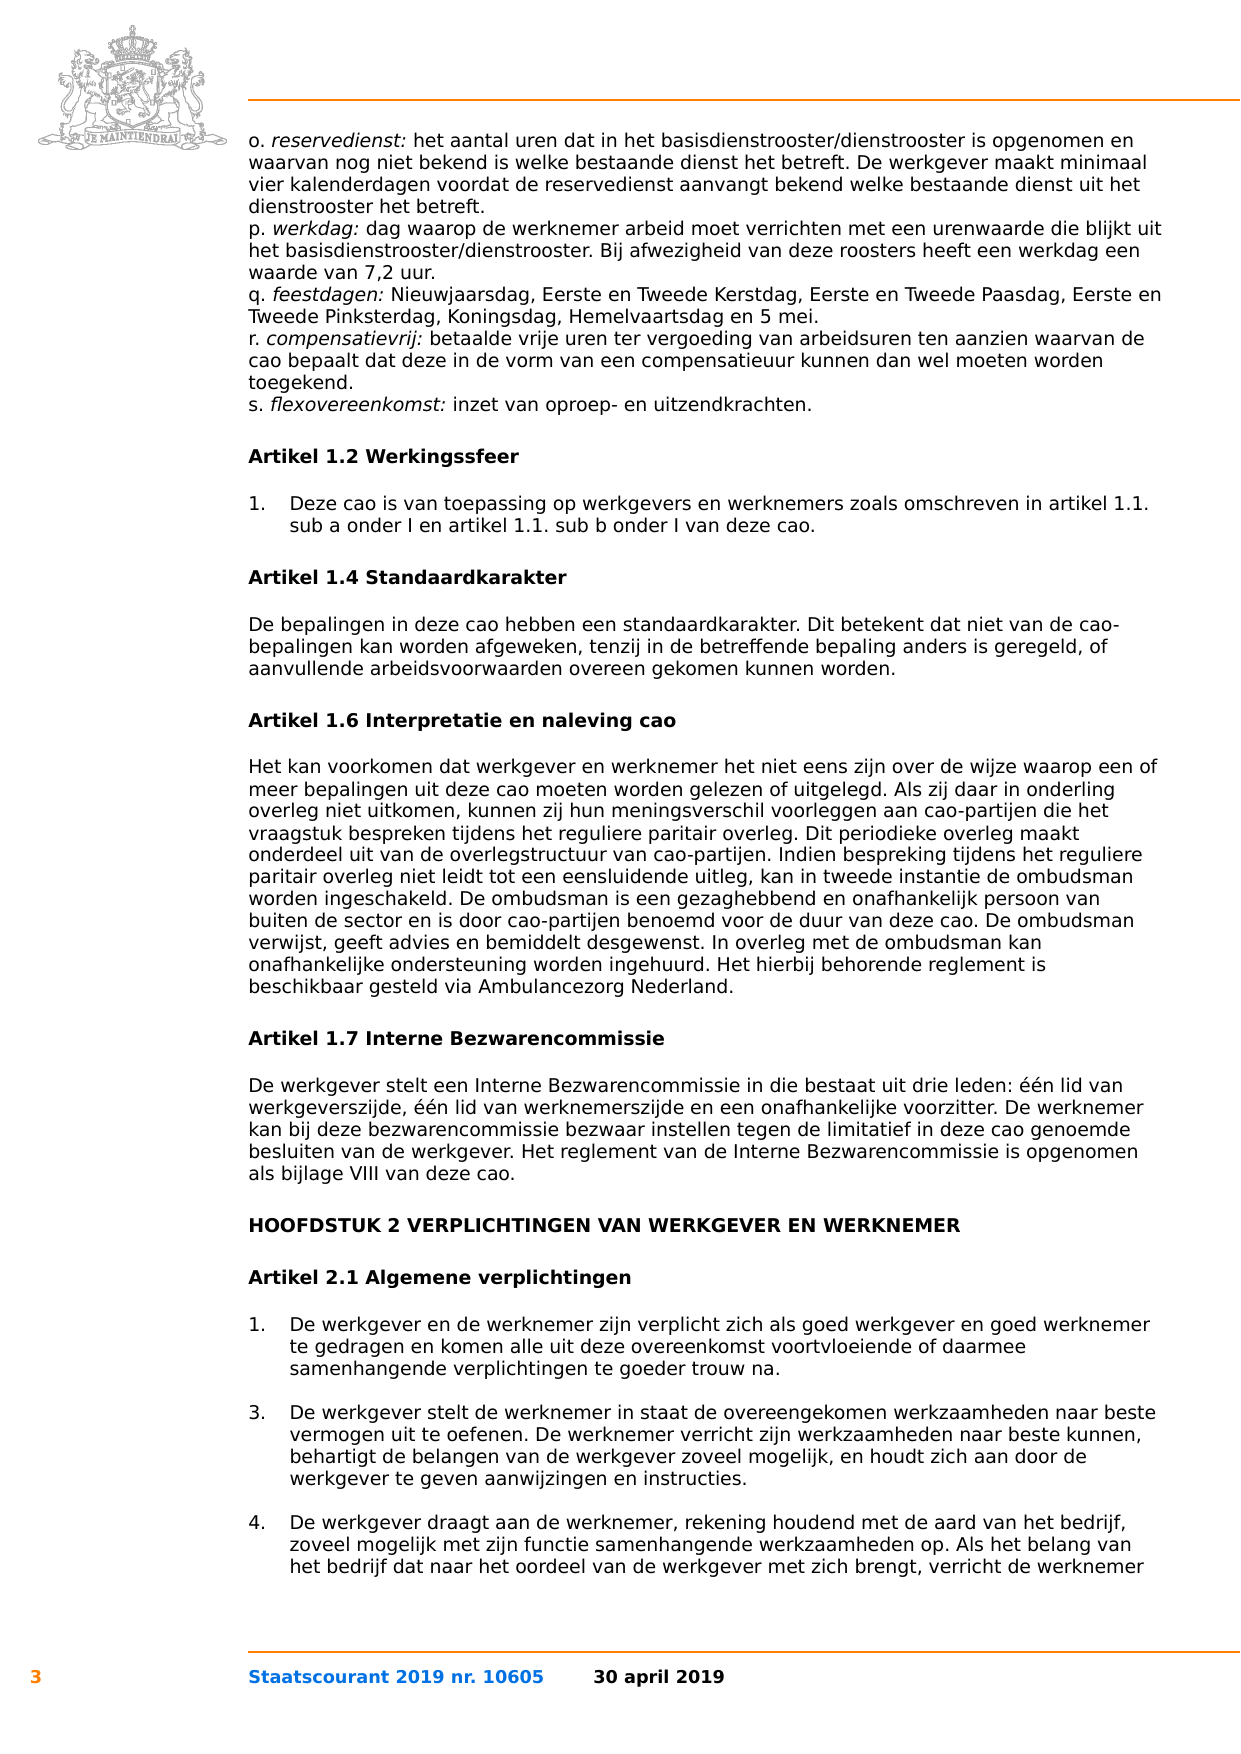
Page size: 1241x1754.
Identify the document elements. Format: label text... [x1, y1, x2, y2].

text De bepalingen in deze cao hebben een standaardkarakter. Dit betekent dat niet van de cao-bepalingen kan worden afgeweken, tenzij in de betreffende bepaling anders is geregeld, of aanvullende arbeidsvoorwaarden overeen gekomen kunnen worden. [248, 613, 1163, 679]
text s. flexovereenkomst: inzet van oproep- en uitzendkrachten. [248, 394, 1163, 416]
text 3. De werkgever stelt de werknemer in staat de overeengekomen werkzaamheden naar beste vermogen uit te oefenen. De werknemer verricht zijn werkzaamheden naar beste kunnen, behartigt de belangen van de werkgever zoveel mogelijk, en houdt zich aan door de werkgever te geven aanwijzingen en instructies. [248, 1402, 1163, 1490]
picture [38, 25, 227, 150]
subtitle Artikel 2.1 Algemene verplichtingen [248, 1267, 1163, 1289]
text 1. Deze cao is van toepassing op werkgevers en werknemers zoals omschreven in artikel 1.1. sub a onder I en artikel 1.1. sub b onder I van deze cao. [248, 493, 1163, 537]
subtitle Artikel 1.6 Interpretatie en naleving cao [248, 709, 1163, 731]
subtitle Artikel 1.7 Interne Bezwarencommissie [248, 1028, 1163, 1050]
text o. reservedienst: het aantal uren dat in het basisdienstrooster/dienstrooster is opgenomen en waarvan nog niet bekend is welke bestaande dienst het betreft. De werkgever maakt minimaal vier kalenderdagen voordat de reservedienst aanvangt bekend welke bestaande dienst uit het dienstrooster het betreft. [248, 130, 1163, 218]
subtitle HOOFDSTUK 2 VERPLICHTINGEN VAN WERKGEVER EN WERKNEMER [248, 1215, 1163, 1237]
text 4. De werkgever draagt aan de werknemer, rekening houdend met de aard van het bedrijf, zoveel mogelijk met zijn functie samenhangende werkzaamheden op. Als het belang van het bedrijf dat naar het oordeel van de werkgever met zich brengt, verricht de werknemer [248, 1512, 1163, 1578]
subtitle Artikel 1.4 Standaardkarakter [248, 567, 1163, 588]
text q. feestdagen: Nieuwjaarsdag, Eerste en Tweede Kerstdag, Eerste en Tweede Paasdag, Eerste en Tweede Pinksterdag, Koningsdag, Hemelvaartsdag en 5 mei. [248, 284, 1163, 328]
text p. werkdag: dag waarop de werknemer arbeid moet verrichten met een urenwaarde die blijkt uit het basisdienstrooster/dienstrooster. Bij afwezigheid van deze roosters heeft een werkdag een waarde van 7,2 uur. [248, 218, 1163, 284]
subtitle Artikel 1.2 Werkingssfeer [248, 446, 1163, 468]
text r. compensatievrij: betaalde vrije uren ter vergoeding van arbeidsuren ten aanzien waarvan de cao bepaalt dat deze in de vorm van een compensatieuur kunnen dan wel moeten worden toegekend. [248, 328, 1163, 394]
text 1. De werkgever en de werknemer zijn verplicht zich als goed werkgever en goed werknemer te gedragen en komen alle uit deze overeenkomst voortvloeiende of daarmee samenhangende verplichtingen te goeder trouw na. [248, 1314, 1163, 1380]
text Het kan voorkomen dat werkgever en werknemer het niet eens zijn over de wijze waarop een of meer bepalingen uit deze cao moeten worden gelezen of uitgelegd. Als zij daar in onderling overleg niet uitkomen, kunnen zij hun meningsverschil voorleggen aan cao-partijen die het vraagstuk bespreken tijdens het reguliere paritair overleg. Dit periodieke overleg maakt onderdeel uit van de overlegstructuur van cao-partijen. Indien bespreking tijdens het reguliere paritair overleg niet leidt tot een eensluidende uitleg, kan in tweede instantie de ombudsman worden ingeschakeld. De ombudsman is een gezaghebbend en onafhankelijk persoon van buiten de sector en is door cao-partijen benoemd voor de duur van deze cao. De ombudsman verwijst, geeft advies en bemiddelt desgewenst. In overleg met de ombudsman kan onafhankelijke ondersteuning worden ingehuurd. Het hierbij behorende reglement is beschikbaar gesteld via Ambulancezorg Nederland. [248, 756, 1163, 998]
text De werkgever stelt een Interne Bezwarencommissie in die bestaat uit drie leden: één lid van werkgeverszijde, één lid van werknemerszijde en een onafhankelijke voorzitter. De werknemer kan bij deze bezwarencommissie bezwaar instellen tegen de limitatief in deze cao genoemde besluiten van de werkgever. Het reglement van de Interne Bezwarencommissie is opgenomen als bijlage VIII van deze cao. [248, 1075, 1163, 1185]
